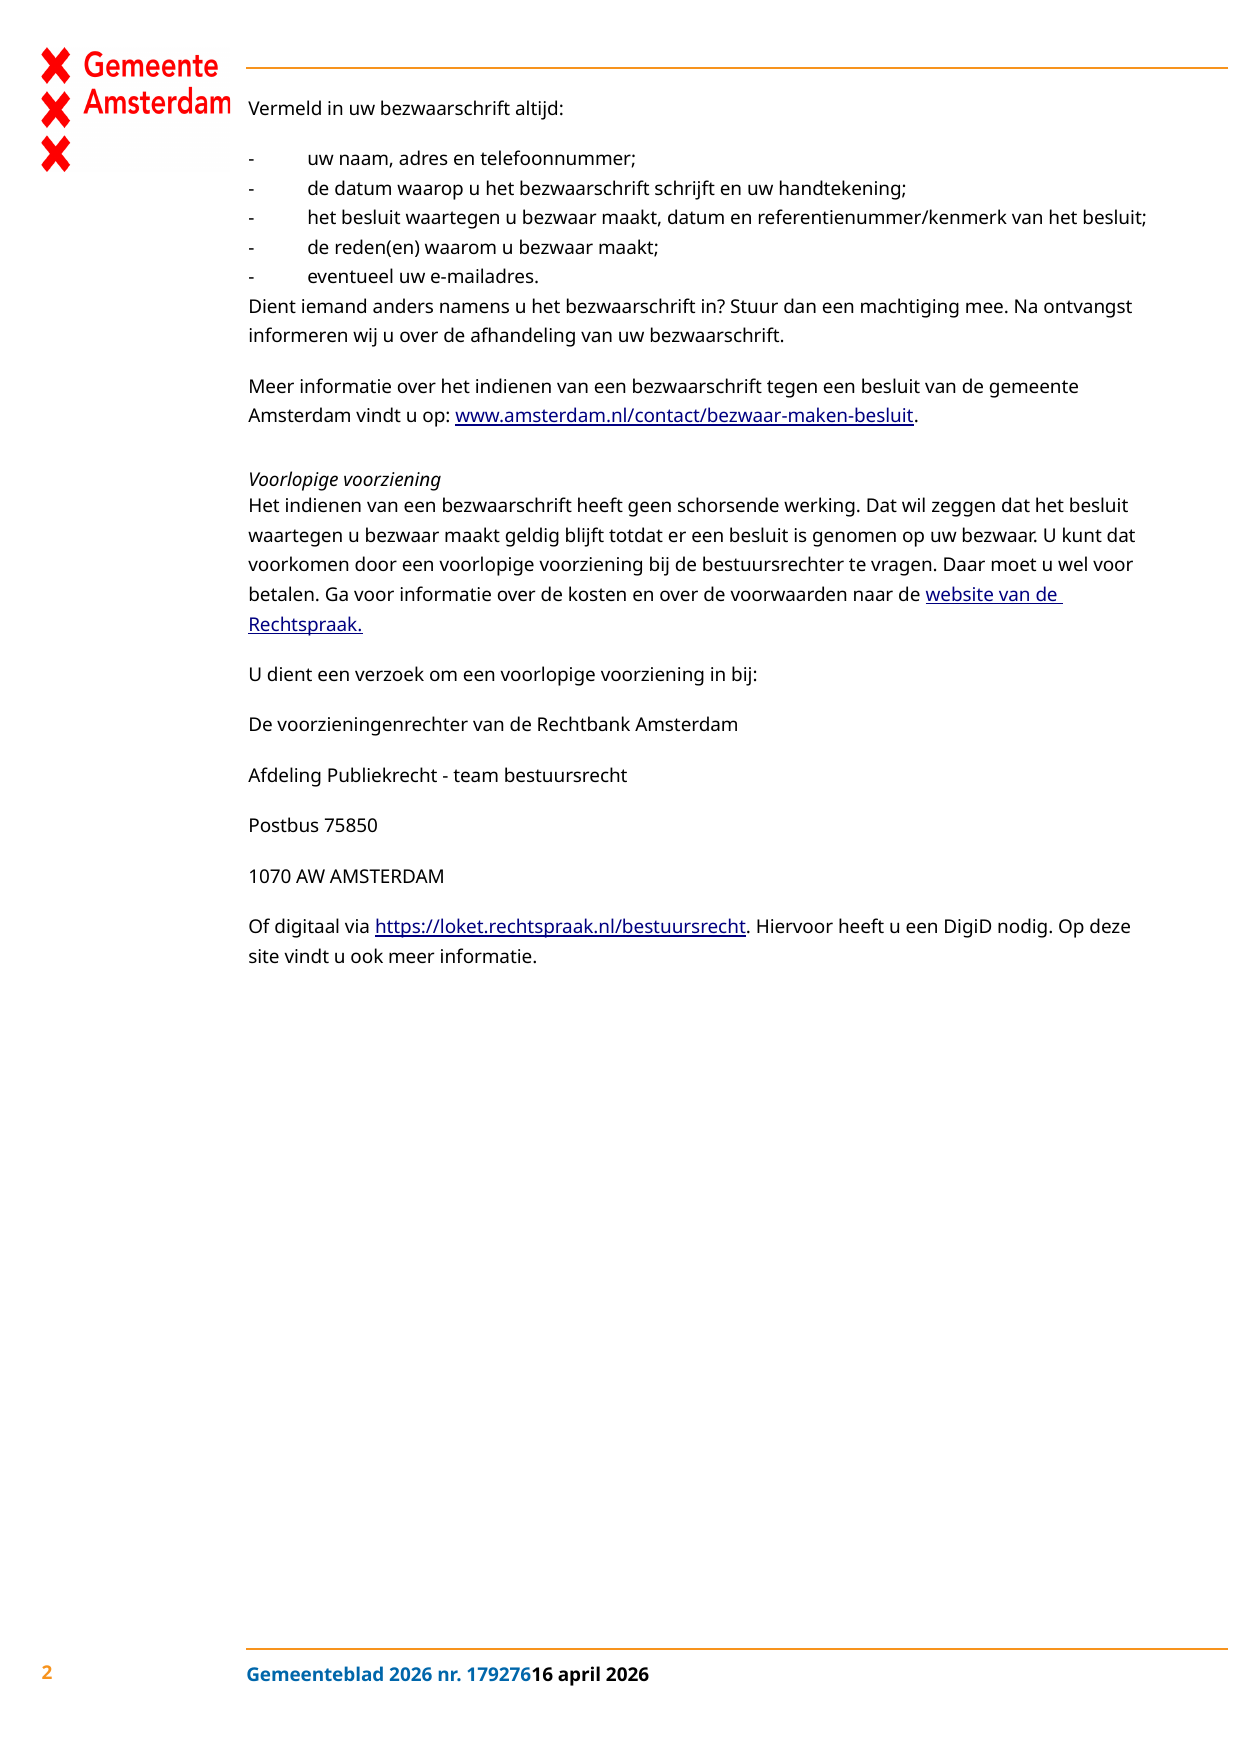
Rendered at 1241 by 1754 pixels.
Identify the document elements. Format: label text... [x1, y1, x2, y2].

text 1070 AW AMSTERDAM [248, 863, 1152, 888]
list het besluit waartegen u bezwaar maakt, datum en referentienummer/kenmerk van het besluit; [248, 204, 1152, 230]
text Of digitaal via https://loket.rechtspraak.nl/bestuursrecht. Hiervoor heeft u een DigiD nodig. Op deze site vindt u ook meer informatie. [248, 913, 1152, 968]
text U dient een verzoek om een voorlopige voorziening in bij: [248, 661, 1152, 687]
list eventueel uw e-mailadres. [248, 263, 1152, 289]
text Voorlopige voorziening [248, 467, 1152, 492]
list de reden(en) waarom u bezwaar maakt; [248, 234, 1152, 260]
text Dient iemand anders namens u het bezwaarschrift in? Stuur dan een machtiging mee. Na ontvangst informeren wij u over de afhandeling van uw bezwaarschrift. [248, 293, 1152, 348]
text Vermeld in uw bezwaarschrift altijd: [248, 95, 1152, 121]
text De voorzieningenrechter van de Rechtbank Amsterdam [248, 712, 1152, 737]
text Postbus 75850 [248, 812, 1152, 838]
text Meer informatie over het indienen van een bezwaarschrift tegen een besluit van de gemeente Amsterdam vindt u op: www.amsterdam.nl/contact/bezwaar-maken-besluit. [248, 373, 1152, 428]
list uw naam, adres en telefoonnummer; [248, 145, 1152, 171]
text Afdeling Publiekrecht - team bestuursrecht [248, 762, 1152, 788]
picture [41, 47, 231, 172]
text Het indienen van een bezwaarschrift heeft geen schorsende werking. Dat wil zeggen dat het besluit waartegen u bezwaar maakt geldig blijft totdat er een besluit is genomen op uw bezwaar. U kunt dat voorkomen door een voorlopige voorziening bij de bestuursrechter te vragen. Daar moet u wel voor betalen. Ga voor informatie over de kosten en over de voorwaarden naar de website van de Rechtspraak. [248, 492, 1152, 636]
list de datum waarop u het bezwaarschrift schrijft en uw handtekening; [248, 175, 1152, 201]
